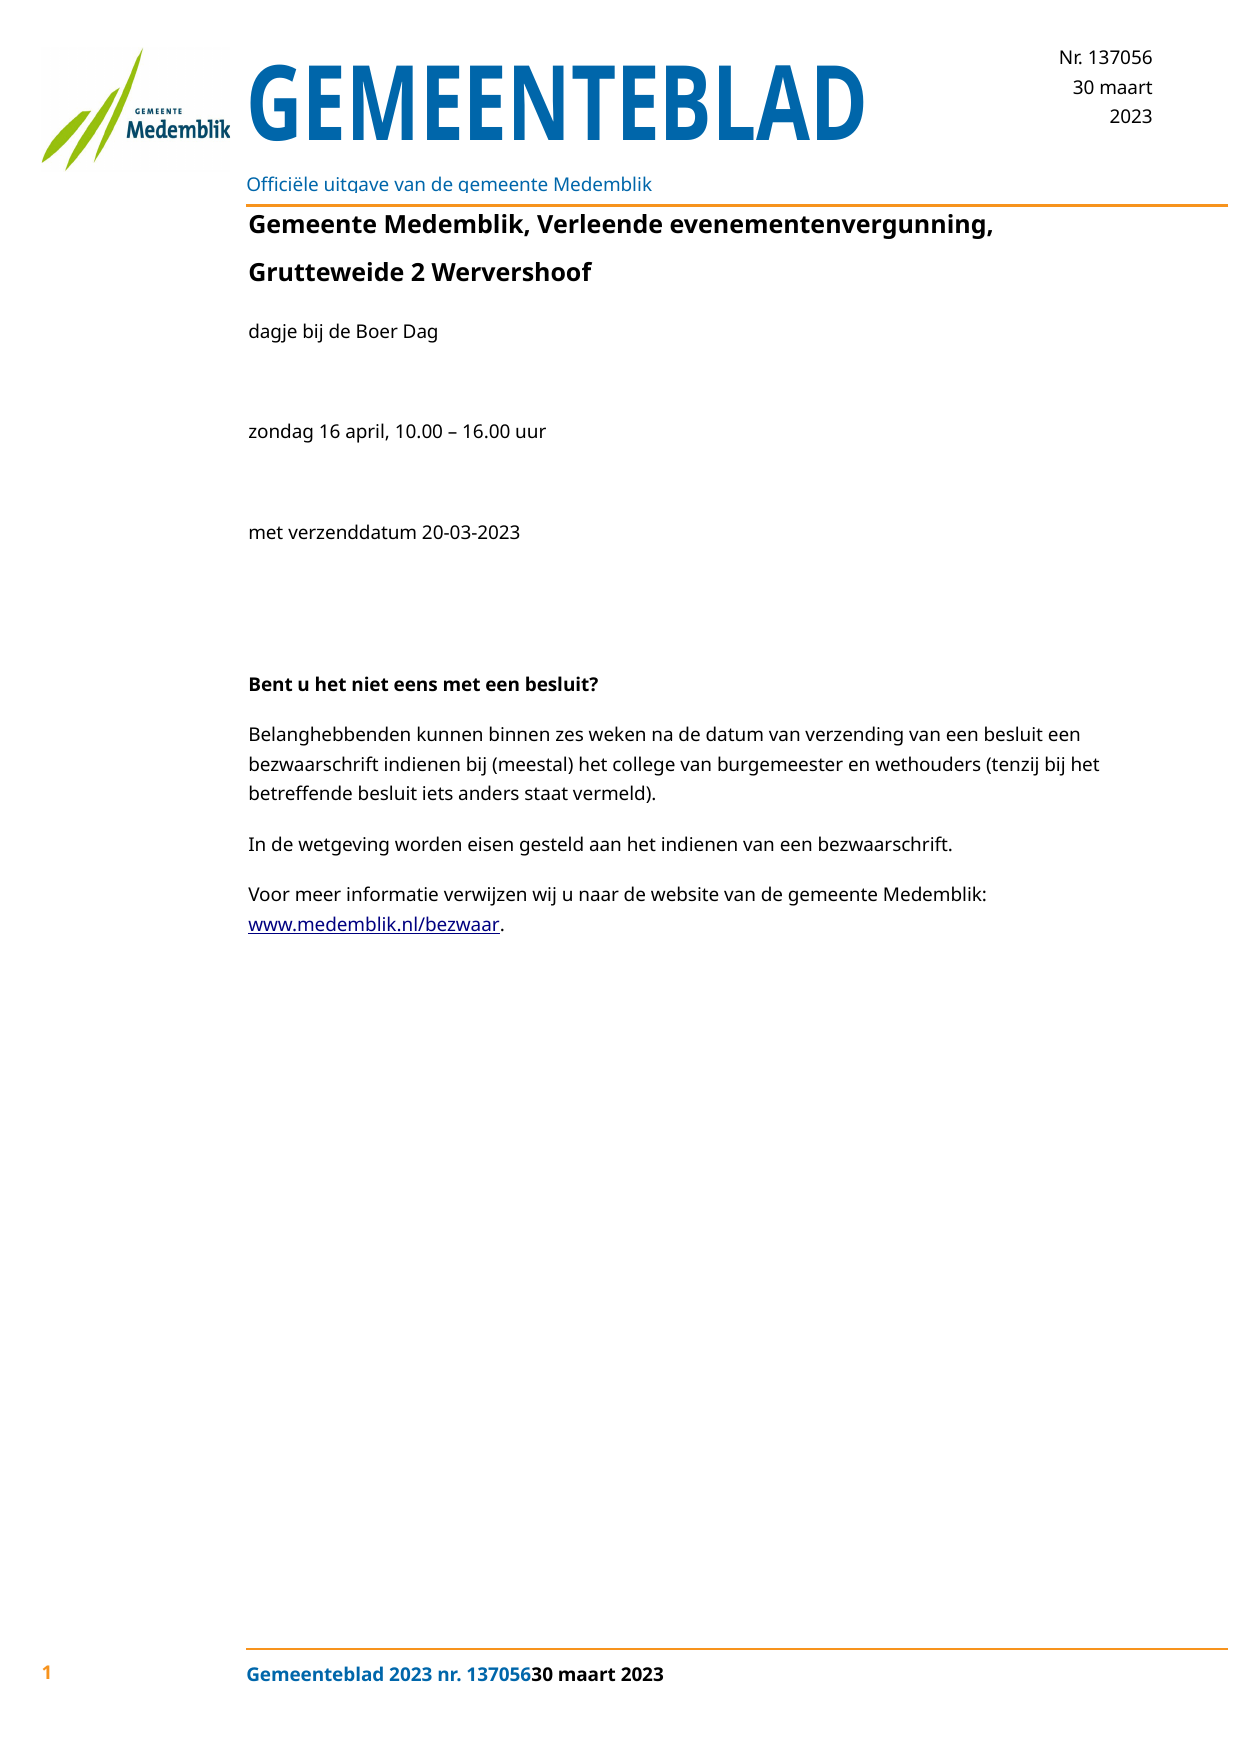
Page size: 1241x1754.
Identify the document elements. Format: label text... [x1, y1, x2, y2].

text zondag 16 april, 10.00 – 16.00 uur [248, 419, 1152, 444]
text In de wetgeving worden eisen gesteld aan het indienen van een bezwaarschrift. [248, 831, 1152, 857]
text met verzenddatum 20-03-2023 [248, 519, 1152, 545]
picture [41, 47, 231, 172]
text Belanghebbenden kunnen binnen zes weken na de datum van verzending van een besluit een bezwaarschrift indienen bij (meestal) het college van burgemeester en wethouders (tenzij bij het betreffende besluit iets anders staat vermeld). [248, 721, 1152, 806]
text dagje bij de Boer Dag [248, 318, 1152, 344]
text Voor meer informatie verwijzen wij u naar de website van de gemeente Medemblik: www.medemblik.nl/bezwaar. [248, 881, 1152, 937]
text Gemeente Medemblik, Verleende evenementenvergunning, Grutteweide 2 Wervershoof [248, 207, 1152, 288]
text Bent u het niet eens met een besluit? [248, 671, 1152, 697]
